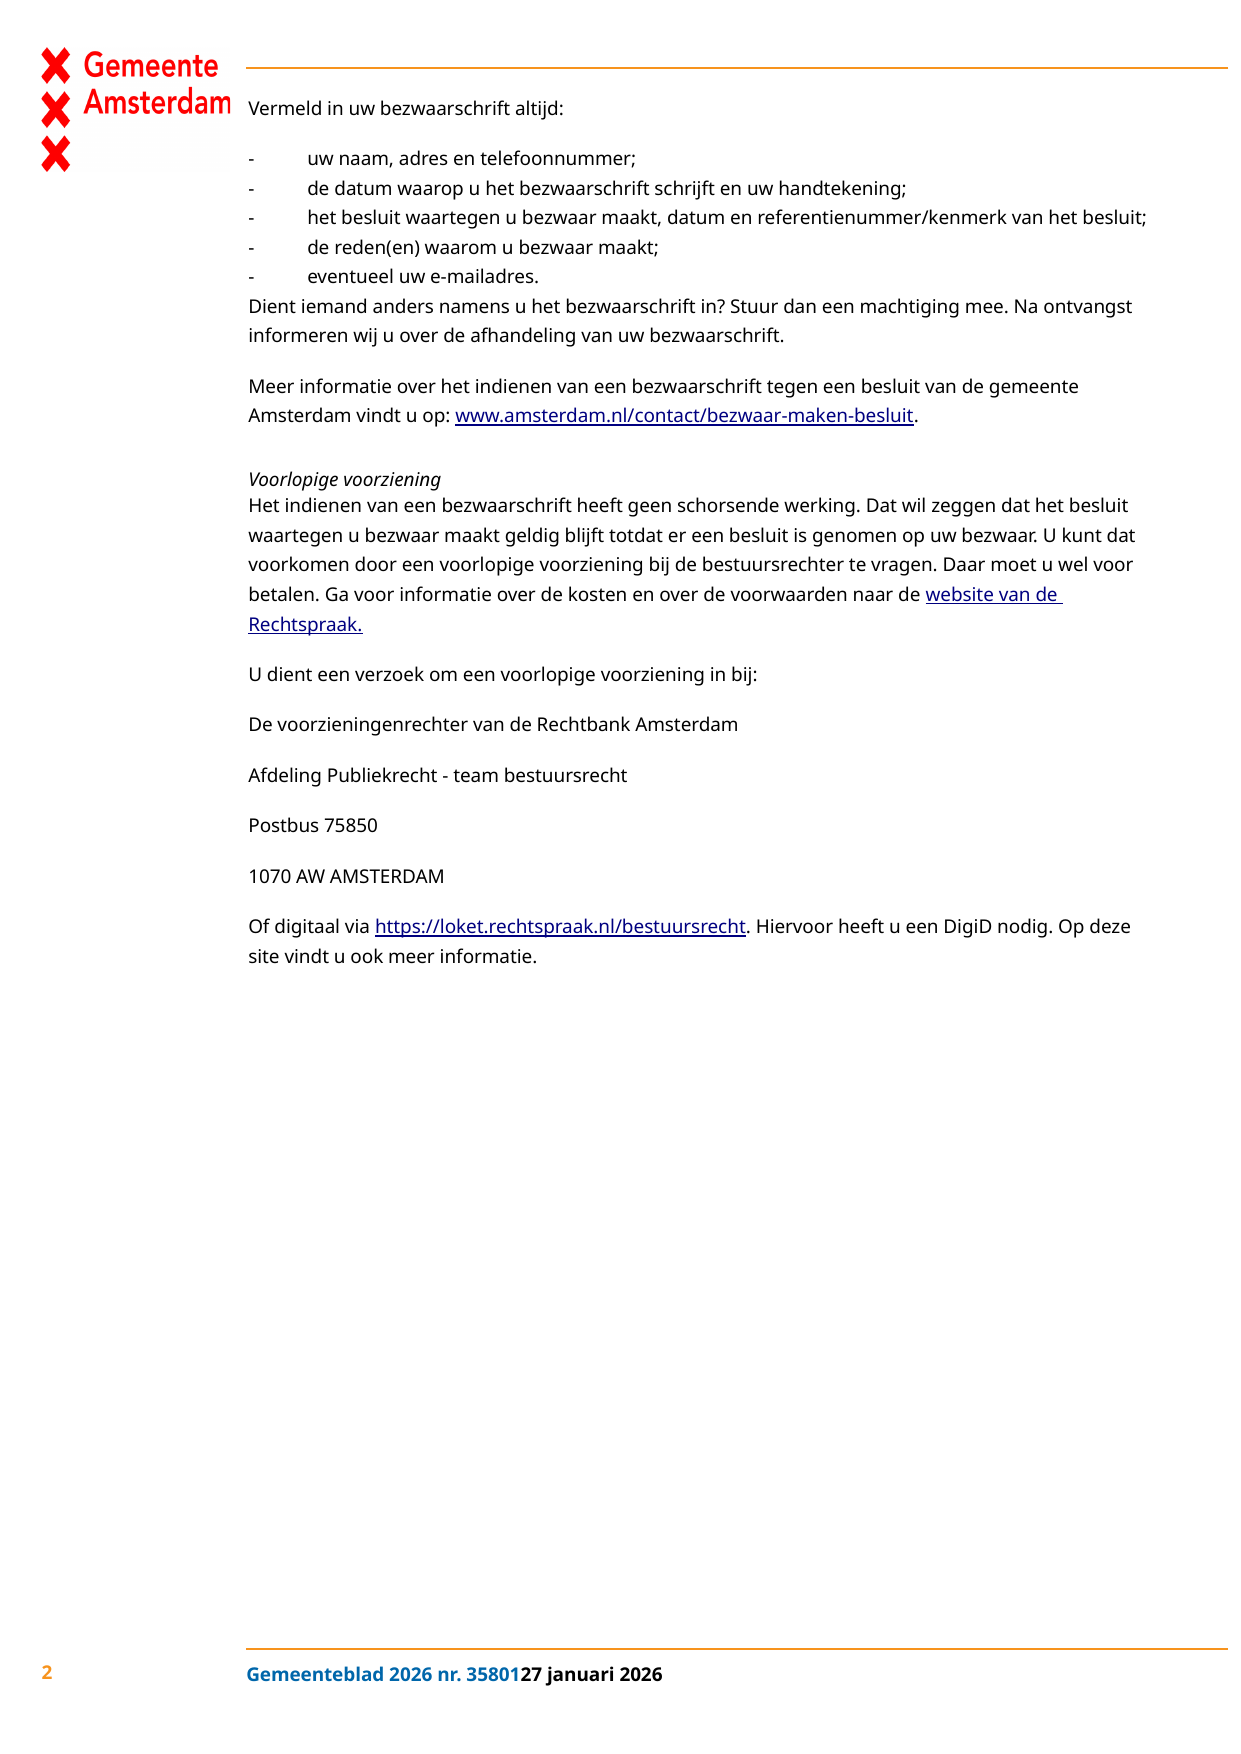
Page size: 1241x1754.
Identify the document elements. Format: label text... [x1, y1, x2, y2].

text Voorlopige voorziening [248, 467, 1152, 492]
text Afdeling Publiekrecht - team bestuursrecht [248, 762, 1152, 788]
text Postbus 75850 [248, 812, 1152, 838]
list uw naam, adres en telefoonnummer; [248, 145, 1152, 171]
picture [41, 47, 231, 172]
list de datum waarop u het bezwaarschrift schrijft en uw handtekening; [248, 175, 1152, 201]
text De voorzieningenrechter van de Rechtbank Amsterdam [248, 712, 1152, 737]
list de reden(en) waarom u bezwaar maakt; [248, 234, 1152, 260]
text U dient een verzoek om een voorlopige voorziening in bij: [248, 661, 1152, 687]
text 1070 AW AMSTERDAM [248, 863, 1152, 888]
text Dient iemand anders namens u het bezwaarschrift in? Stuur dan een machtiging mee. Na ontvangst informeren wij u over de afhandeling van uw bezwaarschrift. [248, 293, 1152, 348]
text Meer informatie over het indienen van een bezwaarschrift tegen een besluit van de gemeente Amsterdam vindt u op: www.amsterdam.nl/contact/bezwaar-maken-besluit. [248, 373, 1152, 428]
text Het indienen van een bezwaarschrift heeft geen schorsende werking. Dat wil zeggen dat het besluit waartegen u bezwaar maakt geldig blijft totdat er een besluit is genomen op uw bezwaar. U kunt dat voorkomen door een voorlopige voorziening bij de bestuursrechter te vragen. Daar moet u wel voor betalen. Ga voor informatie over de kosten en over de voorwaarden naar de website van de Rechtspraak. [248, 492, 1152, 636]
list het besluit waartegen u bezwaar maakt, datum en referentienummer/kenmerk van het besluit; [248, 204, 1152, 230]
text Of digitaal via https://loket.rechtspraak.nl/bestuursrecht. Hiervoor heeft u een DigiD nodig. Op deze site vindt u ook meer informatie. [248, 913, 1152, 968]
text Vermeld in uw bezwaarschrift altijd: [248, 95, 1152, 121]
list eventueel uw e-mailadres. [248, 263, 1152, 289]
